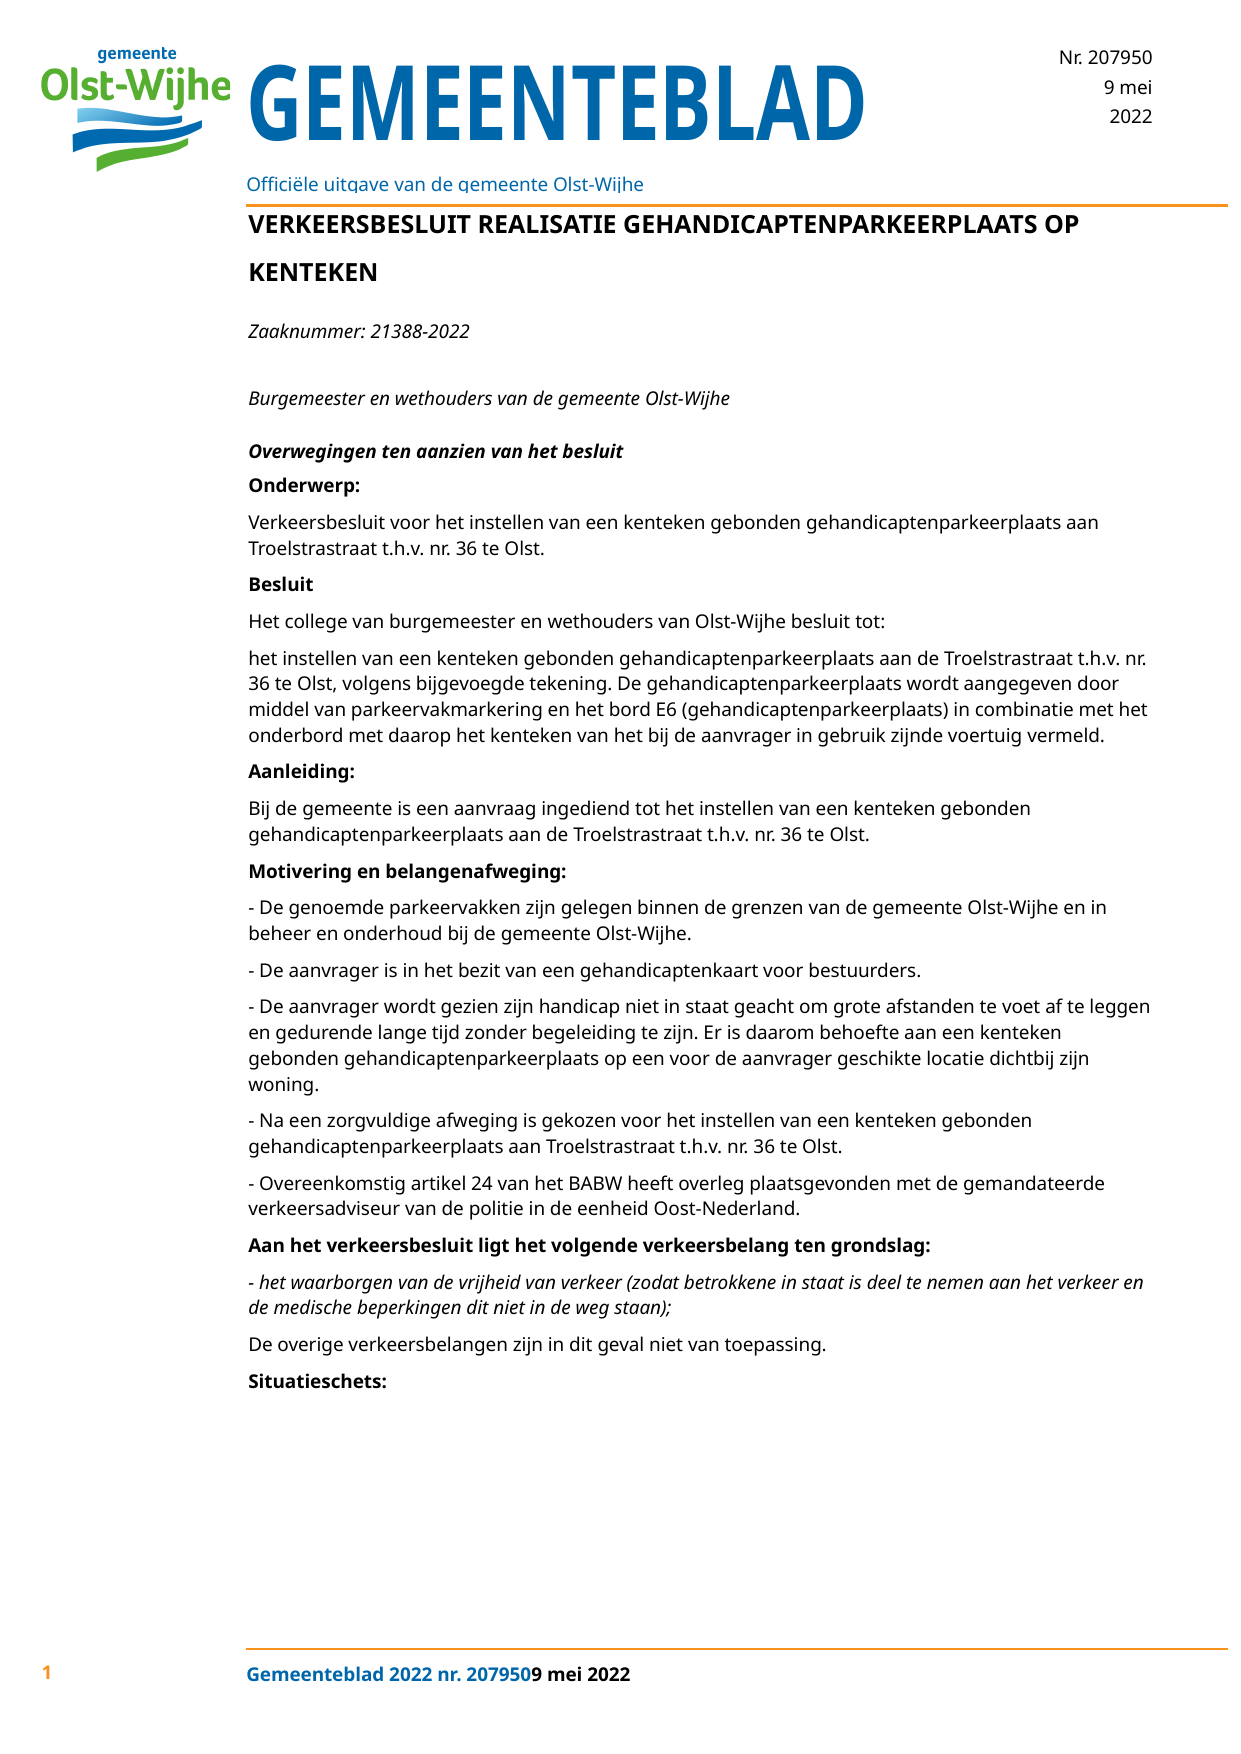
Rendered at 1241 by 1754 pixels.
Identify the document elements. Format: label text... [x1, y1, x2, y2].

text Verkeersbesluit voor het instellen van een kenteken gebonden gehandicaptenparkeerplaats aan Troelstrastraat t.h.v. nr. 36 te Olst. [248, 509, 1152, 561]
text Situatieschets: [248, 1368, 1152, 1394]
text Zaaknummer: 21388-2022 [248, 318, 1152, 344]
text Aanleiding: [248, 759, 1152, 784]
text Burgemeester en wethouders van de gemeente Olst-Wijhe [248, 386, 1152, 411]
text VERKEERSBESLUIT REALISATIE GEHANDICAPTENPARKEERPLAATS OP KENTEKEN [248, 207, 1152, 288]
text het instellen van een kenteken gebonden gehandicaptenparkeerplaats aan de Troelstrastraat t.h.v. nr. 36 te Olst, volgens bijgevoegde tekening. De gehandicaptenparkeerplaats wordt aangegeven door middel van parkeervakmarkering en het bord E6 (gehandicaptenparkeerplaats) in combinatie met het onderbord met daarop het kenteken van het bij de aanvrager in gebruik zijnde voertuig vermeld. [248, 645, 1152, 748]
picture [41, 47, 231, 172]
text Motivering en belangenafweging: [248, 858, 1152, 883]
text Overwegingen ten aanzien van het besluit [248, 438, 1152, 464]
text - De genoemde parkeervakken zijn gelegen binnen de grenzen van de gemeente Olst-Wijhe en in beheer en onderhoud bij de gemeente Olst-Wijhe. [248, 894, 1152, 946]
text Het college van burgemeester en wethouders van Olst-Wijhe besluit tot: [248, 608, 1152, 634]
text - het waarborgen van de vrijheid van verkeer (zodat betrokkene in staat is deel te nemen aan het verkeer en de medische beperkingen dit niet in de weg staan); [248, 1269, 1152, 1320]
text - Na een zorgvuldige afweging is gekozen voor het instellen van een kenteken gebonden gehandicaptenparkeerplaats aan Troelstrastraat t.h.v. nr. 36 te Olst. [248, 1107, 1152, 1159]
text - De aanvrager wordt gezien zijn handicap niet in staat geacht om grote afstanden te voet af te leggen en gedurende lange tijd zonder begeleiding te zijn. Er is daarom behoefte aan een kenteken gebonden gehandicaptenparkeerplaats op een voor de aanvrager geschikte locatie dichtbij zijn woning. [248, 993, 1152, 1096]
text Onderwerp: [248, 472, 1152, 498]
text Besluit [248, 572, 1152, 597]
text De overige verkeersbelangen zijn in dit geval niet van toepassing. [248, 1331, 1152, 1357]
text - Overeenkomstig artikel 24 van het BABW heeft overleg plaatsgevonden met de gemandateerde verkeersadviseur van de politie in de eenheid Oost-Nederland. [248, 1170, 1152, 1221]
text - De aanvrager is in het bezit van een gehandicaptenkaart voor bestuurders. [248, 957, 1152, 983]
text Bij de gemeente is een aanvraag ingediend tot het instellen van een kenteken gebonden gehandicaptenparkeerplaats aan de Troelstrastraat t.h.v. nr. 36 te Olst. [248, 795, 1152, 847]
text Aan het verkeersbesluit ligt het volgende verkeersbelang ten grondslag: [248, 1232, 1152, 1258]
